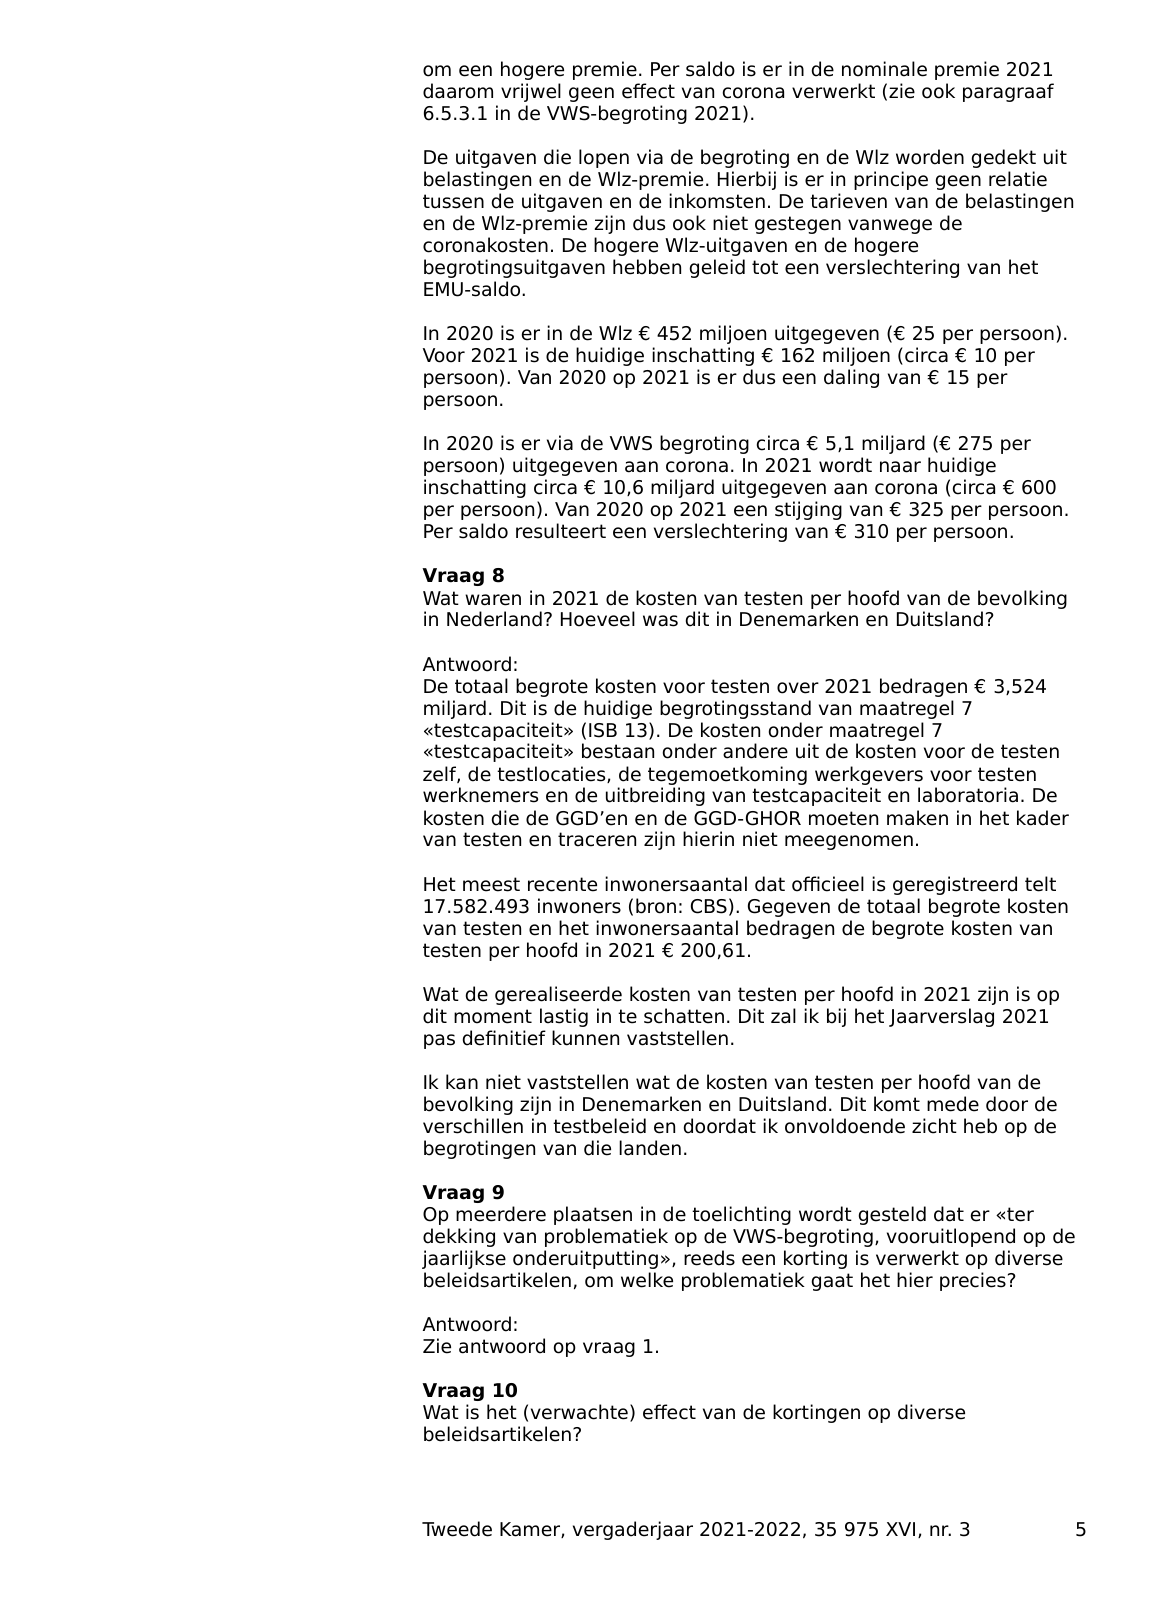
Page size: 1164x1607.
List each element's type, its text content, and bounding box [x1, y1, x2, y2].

text Ik kan niet vaststellen wat de kosten van testen per hoofd van de bevolking zijn in Denemarken en Duitsland. Dit komt mede door de verschillen in testbeleid en doordat ik onvoldoende zicht heb op de begrotingen van die landen. [422, 1072, 1087, 1160]
text Antwoord: [422, 1314, 1087, 1336]
text Antwoord: [422, 653, 1087, 676]
text om een hogere premie. Per saldo is er in de nominale premie 2021 daarom vrijwel geen effect van corona verwerkt (zie ook paragraaf 6.5.3.1 in de VWS-begroting 2021). [422, 59, 1087, 125]
text In 2020 is er in de Wlz € 452 miljoen uitgegeven (€ 25 per persoon). Voor 2021 is de huidige inschatting € 162 miljoen (circa € 10 per persoon). Van 2020 op 2021 is er dus een daling van € 15 per persoon. [422, 323, 1087, 411]
text Vraag 8 [422, 565, 1087, 587]
text De uitgaven die lopen via de begroting en de Wlz worden gedekt uit belastingen en de Wlz-premie. Hierbij is er in principe geen relatie tussen de uitgaven en de inkomsten. De tarieven van de belastingen en de Wlz-premie zijn dus ook niet gestegen vanwege de coronakosten. De hogere Wlz-uitgaven en de hogere begrotingsuitgaven hebben geleid tot een verslechtering van het EMU-saldo. [422, 147, 1087, 301]
text De totaal begrote kosten voor testen over 2021 bedragen € 3,524 miljard. Dit is de huidige begrotingsstand van maatregel 7 «testcapaciteit» (ISB 13). De kosten onder maatregel 7 «testcapaciteit» bestaan onder andere uit de kosten voor de testen zelf, de testlocaties, de tegemoetkoming werkgevers voor testen werknemers en de uitbreiding van testcapaciteit en laboratoria. De kosten die de GGD’en en de GGD-GHOR moeten maken in het kader van testen en traceren zijn hierin niet meegenomen. [422, 676, 1087, 851]
text Vraag 9 [422, 1182, 1087, 1204]
text Wat de gerealiseerde kosten van testen per hoofd in 2021 zijn is op dit moment lastig in te schatten. Dit zal ik bij het Jaarverslag 2021 pas definitief kunnen vaststellen. [422, 984, 1087, 1049]
text Zie antwoord op vraag 1. [422, 1336, 1087, 1358]
text Het meest recente inwonersaantal dat officieel is geregistreerd telt 17.582.493 inwoners (bron: CBS). Gegeven de totaal begrote kosten van testen en het inwonersaantal bedragen de begrote kosten van testen per hoofd in 2021 € 200,61. [422, 873, 1087, 961]
text Wat waren in 2021 de kosten van testen per hoofd van de bevolking in Nederland? Hoeveel was dit in Denemarken en Duitsland? [422, 587, 1087, 631]
text Wat is het (verwachte) effect van de kortingen op diverse beleidsartikelen? [422, 1402, 1087, 1446]
text In 2020 is er via de VWS begroting circa € 5,1 miljard (€ 275 per persoon) uitgegeven aan corona. In 2021 wordt naar huidige inschatting circa € 10,6 miljard uitgegeven aan corona (circa € 600 per persoon). Van 2020 op 2021 een stijging van € 325 per persoon. Per saldo resulteert een verslechtering van € 310 per persoon. [422, 433, 1087, 543]
text Op meerdere plaatsen in de toelichting wordt gesteld dat er «ter dekking van problematiek op de VWS-begroting, vooruitlopend op de jaarlijkse onderuitputting», reeds een korting is verwerkt op diverse beleidsartikelen, om welke problematiek gaat het hier precies? [422, 1204, 1087, 1292]
text Vraag 10 [422, 1380, 1087, 1402]
